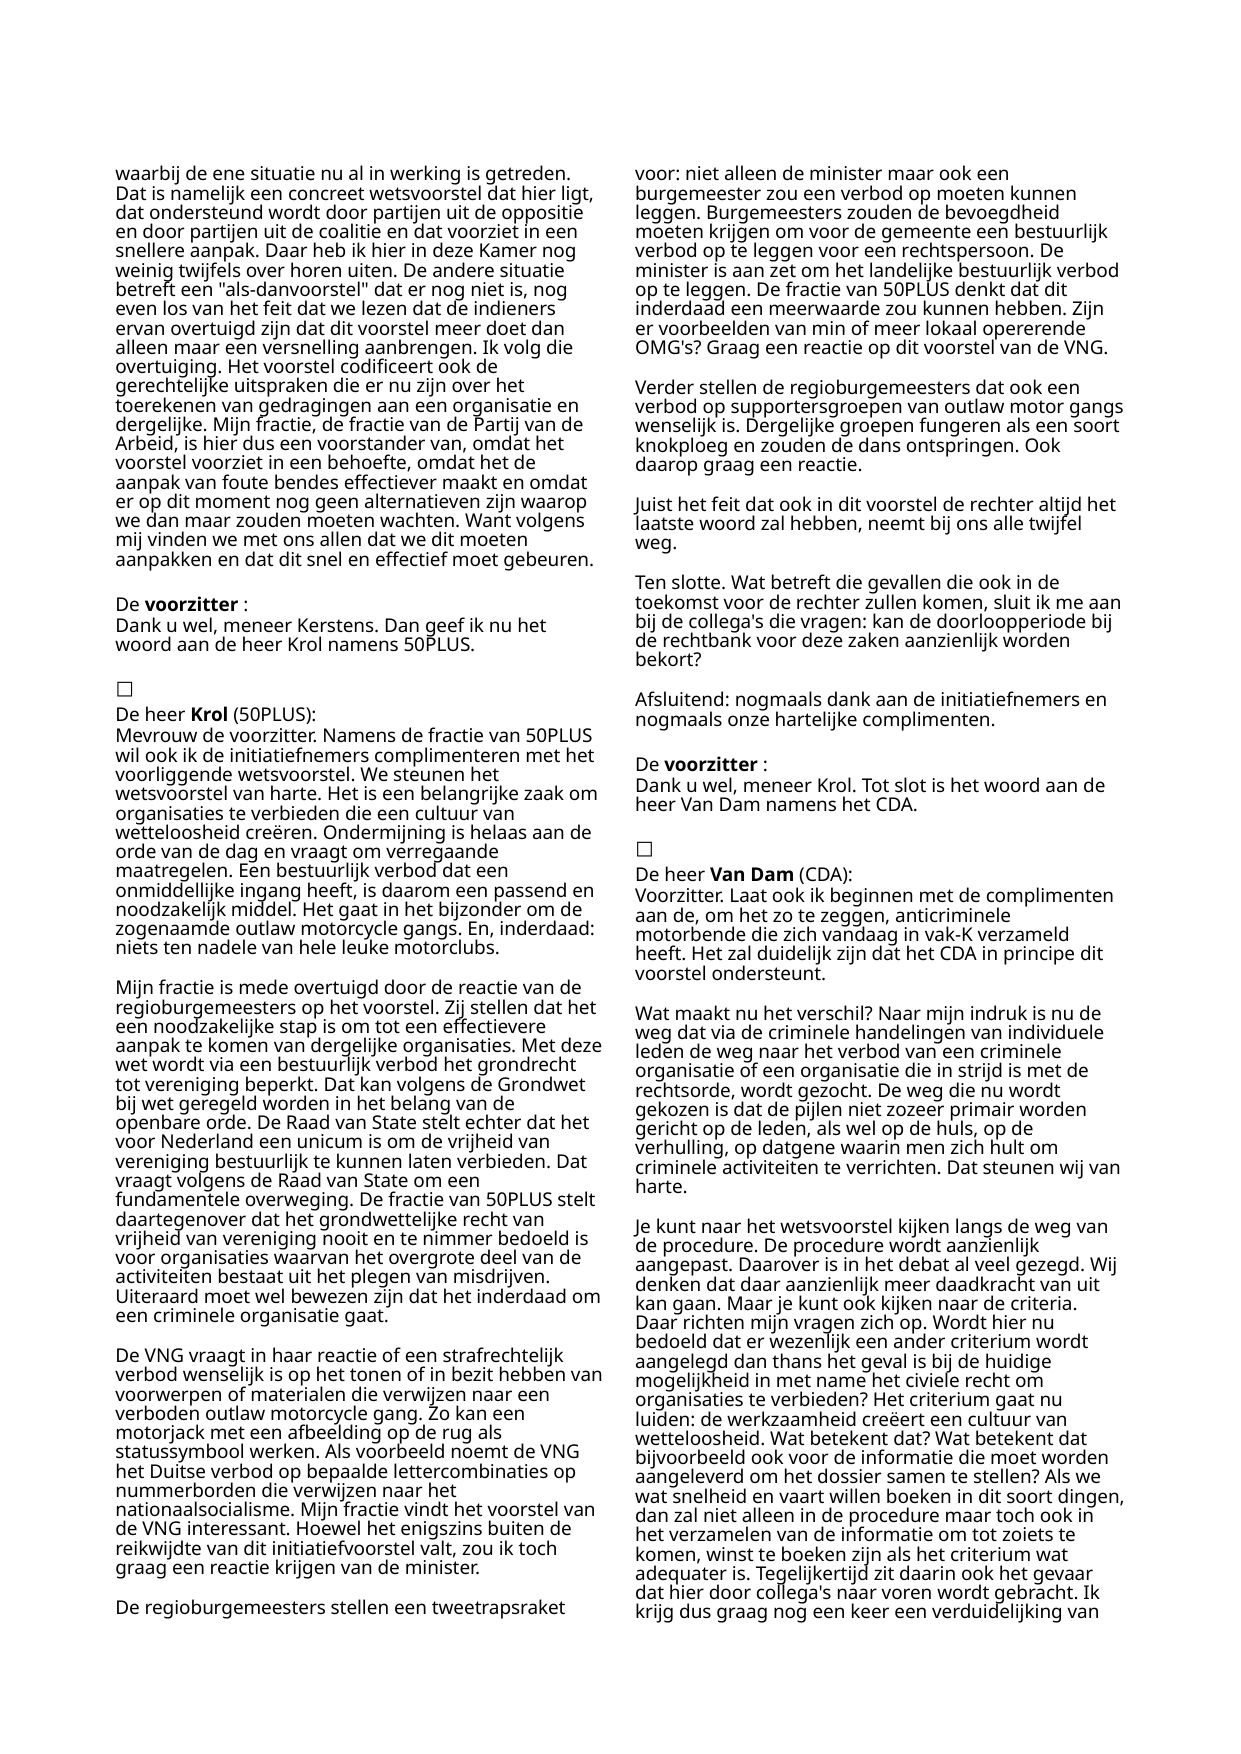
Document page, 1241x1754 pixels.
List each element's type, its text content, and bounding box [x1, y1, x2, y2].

text Juist het feit dat ook in dit voorstel de rechter altijd het laatste woord zal hebben, neemt bij ons alle twijfel weg. [635, 496, 1125, 554]
text De VNG vraagt in haar reactie of een strafrechtelijk verbod wenselijk is op het tonen of in bezit hebben van voorwerpen of materialen die verwijzen naar een verboden outlaw motorcycle gang. Zo kan een motorjack met een afbeelding op de rug als statussymbool werken. Als voorbeeld noemt de VNG het Duitse verbod op bepaalde lettercombinaties op nummerborden die verwijzen naar het nationaalsocialisme. Mijn fractie vindt het voorstel van de VNG interessant. Hoewel het enigszins buiten de reikwijdte van dit initiatiefvoorstel valt, zou ik toch graag een reactie krijgen van de minister. [115, 1347, 605, 1578]
text De voorzitter : [635, 751, 1125, 777]
text De voorzitter : [115, 591, 605, 617]
text Je kunt naar het wetsvoorstel kijken langs de weg van de procedure. De procedure wordt aanzienlijk aangepast. Daarover is in het debat al veel gezegd. Wij denken dat daar aanzienlijk meer daadkracht van uit kan gaan. Maar je kunt ook kijken naar de criteria. Daar richten mijn vragen zich op. Wordt hier nu bedoeld dat er wezenlijk een ander criterium wordt aangelegd dan thans het geval is bij de huidige mogelijkheid in met name het civiele recht om organisaties te verbieden? Het criterium gaat nu luiden: de werkzaamheid creëert een cultuur van wetteloosheid. Wat betekent dat? Wat betekent dat bijvoorbeeld ook voor de informatie die moet worden aangeleverd om het dossier samen te stellen? Als we wat snelheid en vaart willen boeken in dit soort dingen, dan zal niet alleen in de procedure maar toch ook in het verzamelen van de informatie om tot zoiets te komen, winst te boeken zijn als het criterium wat adequater is. Tegelijkertijd zit daarin ook het gevaar dat hier door collega's naar voren wordt gebracht. Ik krijg dus graag nog een keer een verduidelijking van [635, 1218, 1125, 1623]
text De heer Krol (50PLUS): [115, 702, 605, 727]
text Verder stellen de regioburgemeesters dat ook een verbod op supportersgroepen van outlaw motor gangs wenselijk is. Dergelijke groepen fungeren als een soort knokploeg en zouden de dans ontspringen. Ook daarop graag een reactie. [635, 379, 1125, 475]
text ⬜ [635, 836, 1125, 862]
text Ten slotte. Wat betreft die gevallen die ook in de toekomst voor de rechter zullen komen, sluit ik me aan bij de collega's die vragen: kan de doorloopperiode bij de rechtbank voor deze zaken aanzienlijk worden bekort? [635, 574, 1125, 671]
text waarbij de ene situatie nu al in werking is getreden. Dat is namelijk een concreet wetsvoorstel dat hier ligt, dat ondersteund wordt door partijen uit de oppositie en door partijen uit de coalitie en dat voorziet in een snellere aanpak. Daar heb ik hier in deze Kamer nog weinig twijfels over horen uiten. De andere situatie betreft een "als-danvoorstel" dat er nog niet is, nog even los van het feit dat we lezen dat de indieners ervan overtuigd zijn dat dit voorstel meer doet dan alleen maar een versnelling aanbrengen. Ik volg die overtuiging. Het voorstel codificeert ook de gerechtelijke uitspraken die er nu zijn over het toerekenen van gedragingen aan een organisatie en dergelijke. Mijn fractie, de fractie van de Partij van de Arbeid, is hier dus een voorstander van, omdat het voorstel voorziet in een behoefte, omdat het de aanpak van foute bendes effectiever maakt en omdat er op dit moment nog geen alternatieven zijn waarop we dan maar zouden moeten wachten. Want volgens mij vinden we met ons allen dat we dit moeten aanpakken en dat dit snel en effectief moet gebeuren. [115, 165, 605, 570]
text Mijn fractie is mede overtuigd door de reactie van de regioburgemeesters op het voorstel. Zij stellen dat het een noodzakelijke stap is om tot een effectievere aanpak te komen van dergelijke organisaties. Met deze wet wordt via een bestuurlijk verbod het grondrecht tot vereniging beperkt. Dat kan volgens de Grondwet bij wet geregeld worden in het belang van de openbare orde. De Raad van State stelt echter dat het voor Nederland een unicum is om de vrijheid van vereniging bestuurlijk te kunnen laten verbieden. Dat vraagt volgens de Raad van State om een fundamentele overweging. De fractie van 50PLUS stelt daartegenover dat het grondwettelijke recht van vrijheid van vereniging nooit en te nimmer bedoeld is voor organisaties waarvan het overgrote deel van de activiteiten bestaat uit het plegen van misdrijven. Uiteraard moet wel bewezen zijn dat het inderdaad om een criminele organisatie gaat. [115, 979, 605, 1326]
text Mevrouw de voorzitter. Namens de fractie van 50PLUS wil ook ik de initiatiefnemers complimenteren met het voorliggende wetsvoorstel. We steunen het wetsvoorstel van harte. Het is een belangrijke zaak om organisaties te verbieden die een cultuur van wetteloosheid creëren. Ondermijning is helaas aan de orde van de dag en vraagt om verregaande maatregelen. Een bestuurlijk verbod dat een onmiddellijke ingang heeft, is daarom een passend en noodzakelijk middel. Het gaat in het bijzonder om de zogenaamde outlaw motorcycle gangs. En, inderdaad: niets ten nadele van hele leuke motorclubs. [115, 727, 605, 959]
text ⬜ [115, 676, 605, 702]
text voor: niet alleen de minister maar ook een burgemeester zou een verbod op moeten kunnen leggen. Burgemeesters zouden de bevoegdheid moeten krijgen om voor de gemeente een bestuurlijk verbod op te leggen voor een rechtspersoon. De minister is aan zet om het landelijke bestuurlijk verbod op te leggen. De fractie van 50PLUS denkt dat dit inderdaad een meerwaarde zou kunnen hebben. Zijn er voorbeelden van min of meer lokaal opererende OMG's? Graag een reactie op dit voorstel van de VNG. [635, 165, 1125, 358]
text De heer Van Dam (CDA): [635, 862, 1125, 887]
text De regioburgemeesters stellen een tweetrapsraket [115, 1599, 605, 1618]
text Dank u wel, meneer Kerstens. Dan geef ik nu het woord aan de heer Krol namens 50PLUS. [115, 617, 605, 655]
text Dank u wel, meneer Krol. Tot slot is het woord aan de heer Van Dam namens het CDA. [635, 777, 1125, 815]
text Voorzitter. Laat ook ik beginnen met de complimenten aan de, om het zo te zeggen, anticriminele motorbende die zich vandaag in vak-K verzameld heeft. Het zal duidelijk zijn dat het CDA in principe dit voorstel ondersteunt. [635, 887, 1125, 984]
text Afsluitend: nogmaals dank aan de initiatiefnemers en nogmaals onze hartelijke complimenten. [635, 691, 1125, 730]
text Wat maakt nu het verschil? Naar mijn indruk is nu de weg dat via de criminele handelingen van individuele leden de weg naar het verbod van een criminele organisatie of een organisatie die in strijd is met de rechtsorde, wordt gezocht. De weg die nu wordt gekozen is dat de pijlen niet zozeer primair worden gericht op de leden, als wel op de huls, op de verhulling, op datgene waarin men zich hult om criminele activiteiten te verrichten. Dat steunen wij van harte. [635, 1004, 1125, 1197]
